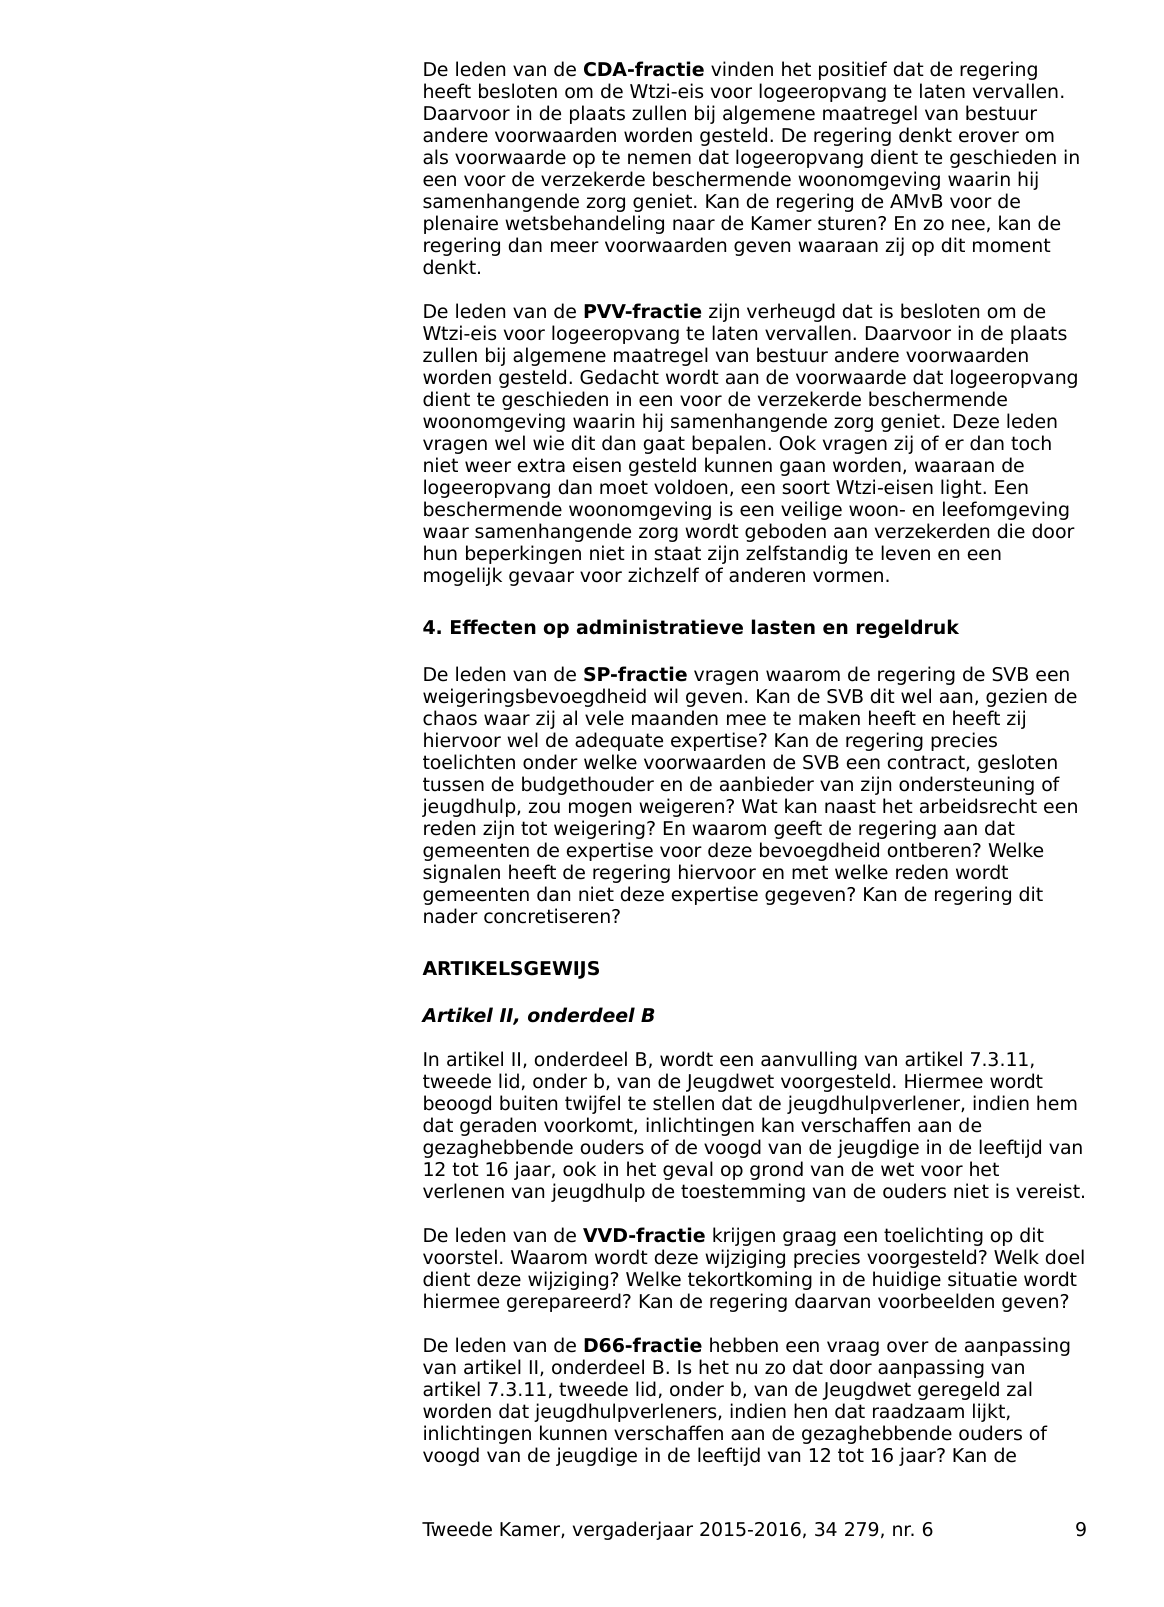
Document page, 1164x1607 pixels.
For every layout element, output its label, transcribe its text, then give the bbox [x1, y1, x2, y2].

text De leden van de D66-fractie hebben een vraag over de aanpassing van artikel II, onderdeel B. Is het nu zo dat door aanpassing van artikel 7.3.11, tweede lid, onder b, van de Jeugdwet geregeld zal worden dat jeugdhulpverleners, indien hen dat raadzaam lijkt, inlichtingen kunnen verschaffen aan de gezaghebbende ouders of voogd van de jeugdige in de leeftijd van 12 tot 16 jaar? Kan de [422, 1335, 1087, 1467]
text De leden van de PVV-fractie zijn verheugd dat is besloten om de Wtzi-eis voor logeeropvang te laten vervallen. Daarvoor in de plaats zullen bij algemene maatregel van bestuur andere voorwaarden worden gesteld. Gedacht wordt aan de voorwaarde dat logeeropvang dient te geschieden in een voor de verzekerde beschermende woonomgeving waarin hij samenhangende zorg geniet. Deze leden vragen wel wie dit dan gaat bepalen. Ook vragen zij of er dan toch niet weer extra eisen gesteld kunnen gaan worden, waaraan de logeeropvang dan moet voldoen, een soort Wtzi-eisen light. Een beschermende woonomgeving is een veilige woon- en leefomgeving waar samenhangende zorg wordt geboden aan verzekerden die door hun beperkingen niet in staat zijn zelfstandig te leven en een mogelijk gevaar voor zichzelf of anderen vormen. [422, 301, 1087, 587]
subtitle Artikel II, onderdeel B [422, 1004, 1087, 1026]
subtitle ARTIKELSGEWIJS [422, 957, 1087, 979]
subtitle 4. Effecten op administratieve lasten en regeldruk [422, 617, 1087, 639]
text De leden van de SP-fractie vragen waarom de regering de SVB een weigeringsbevoegdheid wil geven. Kan de SVB dit wel aan, gezien de chaos waar zij al vele maanden mee te maken heeft en heeft zij hiervoor wel de adequate expertise? Kan de regering precies toelichten onder welke voorwaarden de SVB een contract, gesloten tussen de budgethouder en de aanbieder van zijn ondersteuning of jeugdhulp, zou mogen weigeren? Wat kan naast het arbeidsrecht een reden zijn tot weigering? En waarom geeft de regering aan dat gemeenten de expertise voor deze bevoegdheid ontberen? Welke signalen heeft de regering hiervoor en met welke reden wordt gemeenten dan niet deze expertise gegeven? Kan de regering dit nader concretiseren? [422, 664, 1087, 927]
text De leden van de VVD-fractie krijgen graag een toelichting op dit voorstel. Waarom wordt deze wijziging precies voorgesteld? Welk doel dient deze wijziging? Welke tekortkoming in de huidige situatie wordt hiermee gerepareerd? Kan de regering daarvan voorbeelden geven? [422, 1225, 1087, 1313]
text De leden van de CDA-fractie vinden het positief dat de regering heeft besloten om de Wtzi-eis voor logeeropvang te laten vervallen. Daarvoor in de plaats zullen bij algemene maatregel van bestuur andere voorwaarden worden gesteld. De regering denkt erover om als voorwaarde op te nemen dat logeeropvang dient te geschieden in een voor de verzekerde beschermende woonomgeving waarin hij samenhangende zorg geniet. Kan de regering de AMvB voor de plenaire wetsbehandeling naar de Kamer sturen? En zo nee, kan de regering dan meer voorwaarden geven waaraan zij op dit moment denkt. [422, 59, 1087, 279]
text In artikel II, onderdeel B, wordt een aanvulling van artikel 7.3.11, tweede lid, onder b, van de Jeugdwet voorgesteld. Hiermee wordt beoogd buiten twijfel te stellen dat de jeugdhulpverlener, indien hem dat geraden voorkomt, inlichtingen kan verschaffen aan de gezaghebbende ouders of de voogd van de jeugdige in de leeftijd van 12 tot 16 jaar, ook in het geval op grond van de wet voor het verlenen van jeugdhulp de toestemming van de ouders niet is vereist. [422, 1049, 1087, 1202]
